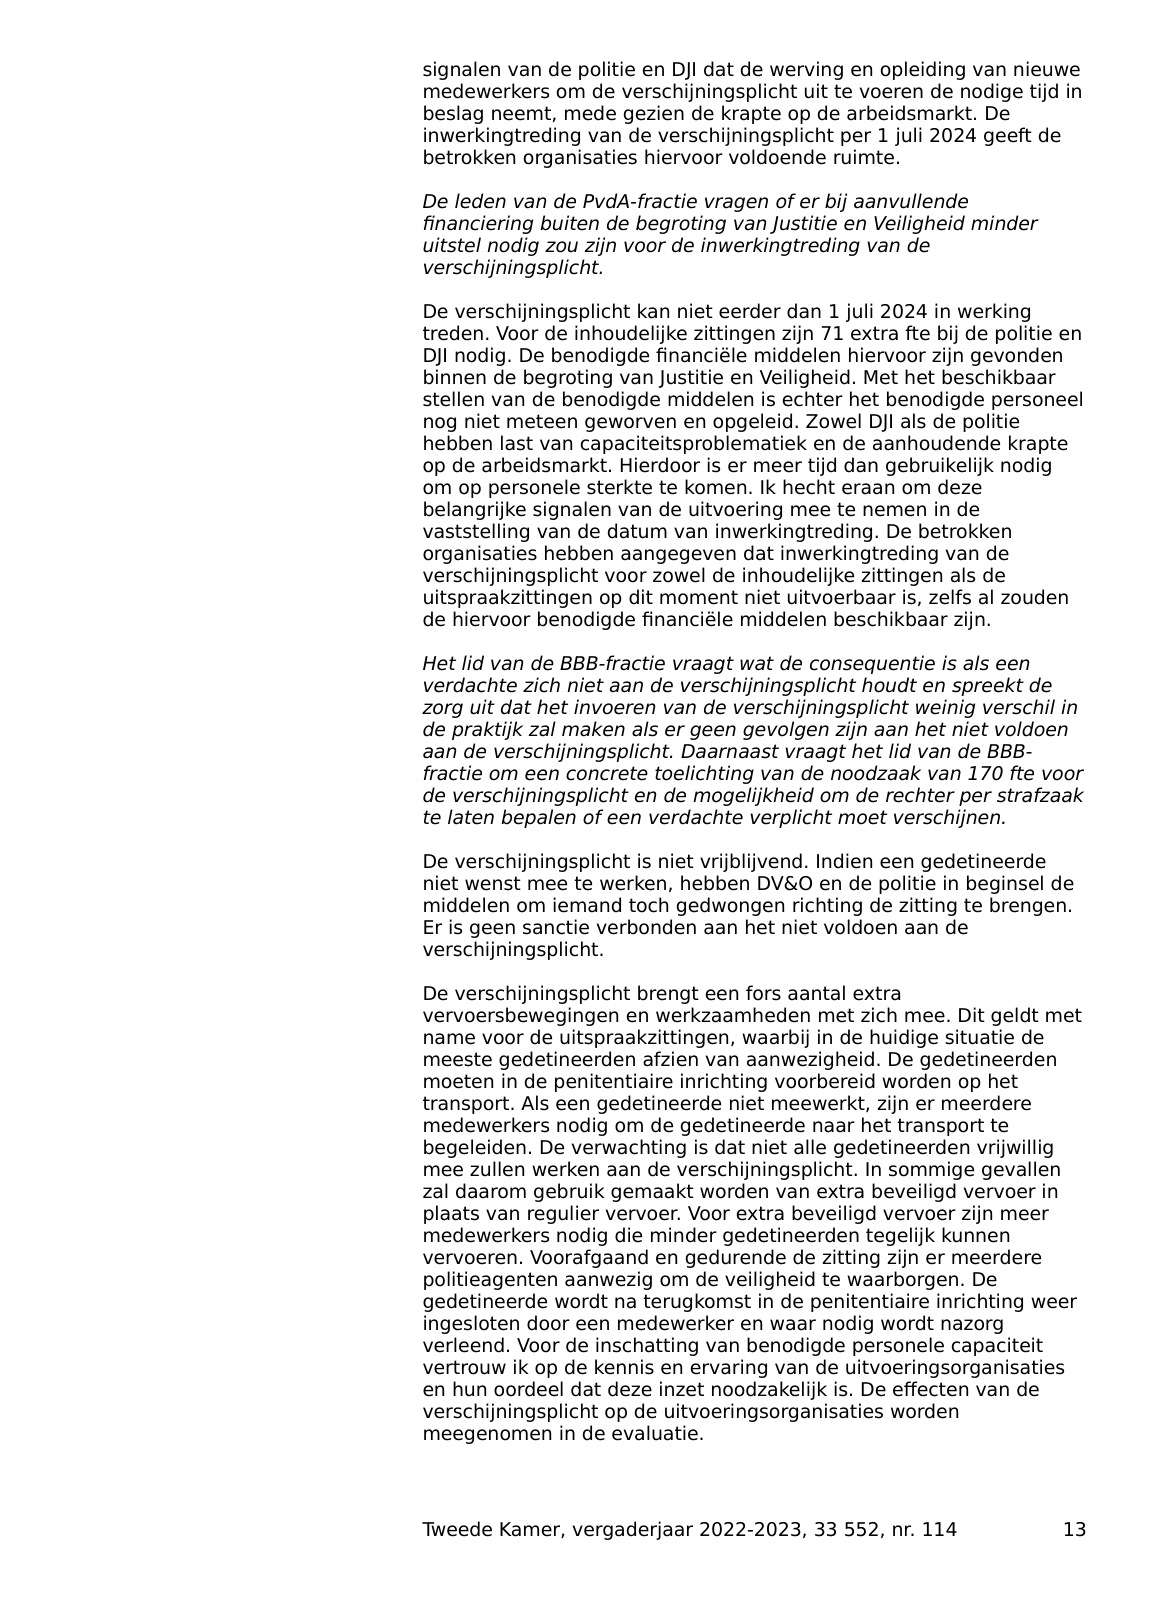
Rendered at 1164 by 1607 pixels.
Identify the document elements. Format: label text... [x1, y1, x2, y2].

text De verschijningsplicht is niet vrijblijvend. Indien een gedetineerde niet wenst mee te werken, hebben DV&O en de politie in beginsel de middelen om iemand toch gedwongen richting de zitting te brengen. Er is geen sanctie verbonden aan het niet voldoen aan de verschijningsplicht. [422, 851, 1087, 961]
text De leden van de PvdA-fractie vragen of er bij aanvullende financiering buiten de begroting van Justitie en Veiligheid minder uitstel nodig zou zijn voor de inwerkingtreding van de verschijningsplicht. [422, 191, 1087, 279]
text Het lid van de BBB-fractie vraagt wat de consequentie is als een verdachte zich niet aan de verschijningsplicht houdt en spreekt de zorg uit dat het invoeren van de verschijningsplicht weinig verschil in de praktijk zal maken als er geen gevolgen zijn aan het niet voldoen aan de verschijningsplicht. Daarnaast vraagt het lid van de BBB-fractie om een concrete toelichting van de noodzaak van 170 fte voor de verschijningsplicht en de mogelijkheid om de rechter per strafzaak te laten bepalen of een verdachte verplicht moet verschijnen. [422, 653, 1087, 829]
text signalen van de politie en DJI dat de werving en opleiding van nieuwe medewerkers om de verschijningsplicht uit te voeren de nodige tijd in beslag neemt, mede gezien de krapte op de arbeidsmarkt. De inwerkingtreding van de verschijningsplicht per 1 juli 2024 geeft de betrokken organisaties hiervoor voldoende ruimte. [422, 59, 1087, 169]
text De verschijningsplicht kan niet eerder dan 1 juli 2024 in werking treden. Voor de inhoudelijke zittingen zijn 71 extra fte bij de politie en DJI nodig. De benodigde financiële middelen hiervoor zijn gevonden binnen de begroting van Justitie en Veiligheid. Met het beschikbaar stellen van de benodigde middelen is echter het benodigde personeel nog niet meteen geworven en opgeleid. Zowel DJI als de politie hebben last van capaciteitsproblematiek en de aanhoudende krapte op de arbeidsmarkt. Hierdoor is er meer tijd dan gebruikelijk nodig om op personele sterkte te komen. Ik hecht eraan om deze belangrijke signalen van de uitvoering mee te nemen in de vaststelling van de datum van inwerkingtreding. De betrokken organisaties hebben aangegeven dat inwerkingtreding van de verschijningsplicht voor zowel de inhoudelijke zittingen als de uitspraakzittingen op dit moment niet uitvoerbaar is, zelfs al zouden de hiervoor benodigde financiële middelen beschikbaar zijn. [422, 301, 1087, 631]
text De verschijningsplicht brengt een fors aantal extra vervoersbewegingen en werkzaamheden met zich mee. Dit geldt met name voor de uitspraakzittingen, waarbij in de huidige situatie de meeste gedetineerden afzien van aanwezigheid. De gedetineerden moeten in de penitentiaire inrichting voorbereid worden op het transport. Als een gedetineerde niet meewerkt, zijn er meerdere medewerkers nodig om de gedetineerde naar het transport te begeleiden. De verwachting is dat niet alle gedetineerden vrijwillig mee zullen werken aan de verschijningsplicht. In sommige gevallen zal daarom gebruik gemaakt worden van extra beveiligd vervoer in plaats van regulier vervoer. Voor extra beveiligd vervoer zijn meer medewerkers nodig die minder gedetineerden tegelijk kunnen vervoeren. Voorafgaand en gedurende de zitting zijn er meerdere politieagenten aanwezig om de veiligheid te waarborgen. De gedetineerde wordt na terugkomst in de penitentiaire inrichting weer ingesloten door een medewerker en waar nodig wordt nazorg verleend. Voor de inschatting van benodigde personele capaciteit vertrouw ik op de kennis en ervaring van de uitvoeringsorganisaties en hun oordeel dat deze inzet noodzakelijk is. De effecten van de verschijningsplicht op de uitvoeringsorganisaties worden meegenomen in de evaluatie. [422, 983, 1087, 1445]
